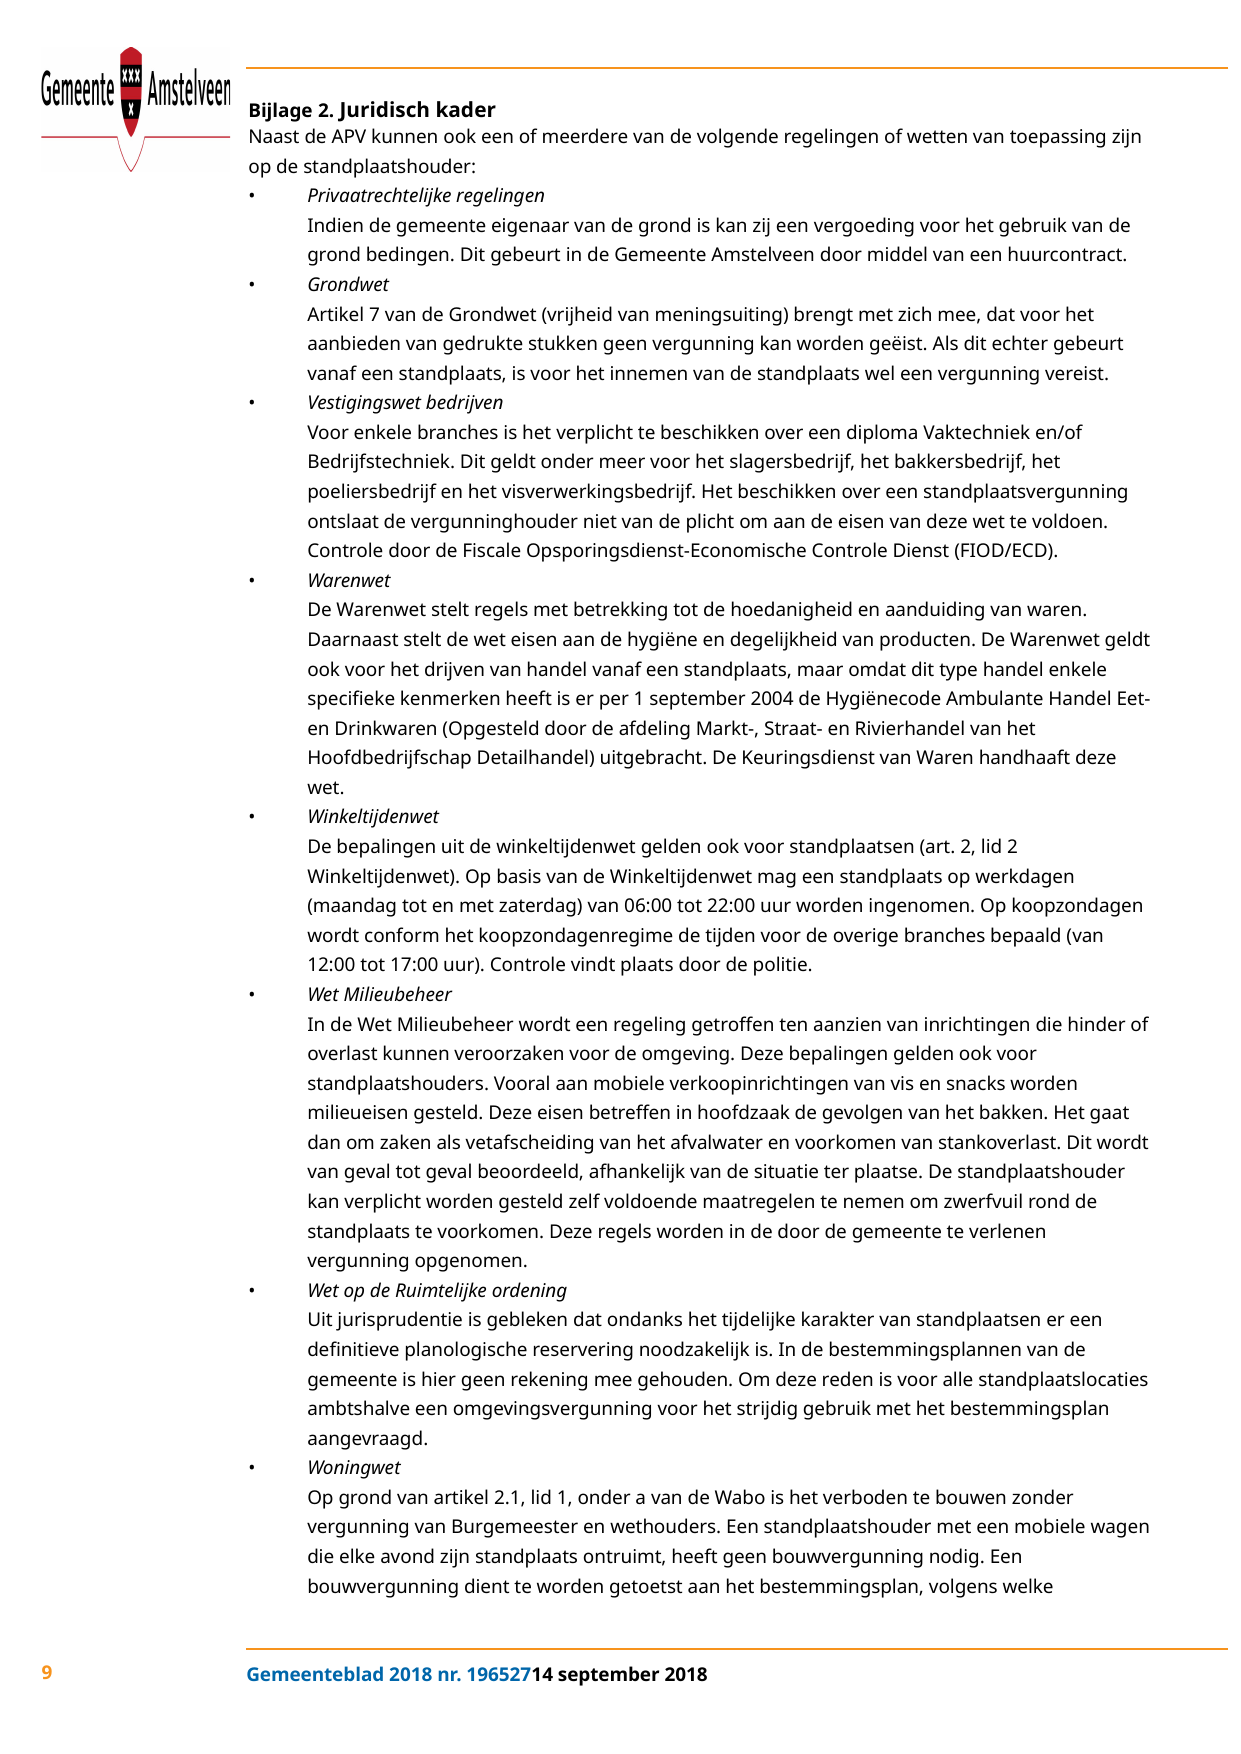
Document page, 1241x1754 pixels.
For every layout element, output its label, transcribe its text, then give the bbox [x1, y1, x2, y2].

list Grondwet [248, 271, 1152, 297]
list Voor enkele branches is het verplicht te beschikken over een diploma Vaktechniek en/of Bedrijfstechniek. Dit geldt onder meer voor het slagersbedrijf, het bakkersbedrijf, het poeliersbedrijf en het visverwerkingsbedrijf. Het beschikken over een standplaatsvergunning ontslaat de vergunninghouder niet van de plicht om aan de eisen van deze wet te voldoen. Controle door de Fiscale Opsporingsdienst-Economische Controle Dienst (FIOD/ECD). [248, 419, 1152, 563]
text Naast de APV kunnen ook een of meerdere van de volgende regelingen of wetten van toepassing zijn op de standplaatshouder: [248, 123, 1152, 179]
list Warenwet [248, 567, 1152, 593]
list Indien de gemeente eigenaar van de grond is kan zij een vergoeding voor het gebruik van de grond bedingen. Dit gebeurt in de Gemeente Amstelveen door middel van een huurcontract. [248, 212, 1152, 267]
list In de Wet Milieubeheer wordt een regeling getroffen ten aanzien van inrichtingen die hinder of overlast kunnen veroorzaken voor de omgeving. Deze bepalingen gelden ook voor standplaatshouders. Vooral aan mobiele verkoopinrichtingen van vis en snacks worden milieueisen gesteld. Deze eisen betreffen in hoofdzaak de gevolgen van het bakken. Het gaat dan om zaken als vetafscheiding van het afvalwater en voorkomen van stankoverlast. Dit wordt van geval tot geval beoordeeld, afhankelijk van de situatie ter plaatse. De standplaatshouder kan verplicht worden gesteld zelf voldoende maatregelen te nemen om zwerfvuil rond de standplaats te voorkomen. Deze regels worden in de door de gemeente te verlenen vergunning opgenomen. [248, 1011, 1152, 1273]
list Vestigingswet bedrijven [248, 389, 1152, 415]
list Woningwet [248, 1454, 1152, 1480]
list Uit jurisprudentie is gebleken dat ondanks het tijdelijke karakter van standplaatsen er een definitieve planologische reservering noodzakelijk is. In de bestemmingsplannen van de gemeente is hier geen rekening mee gehouden. Om deze reden is voor alle standplaatslocaties ambtshalve een omgevingsvergunning voor het strijdig gebruik met het bestemmingsplan aangevraagd. [248, 1307, 1152, 1451]
text Bijlage 2. Juridisch kader [248, 95, 1152, 123]
list De Warenwet stelt regels met betrekking tot de hoedanigheid en aanduiding van waren. Daarnaast stelt de wet eisen aan de hygiëne en degelijkheid van producten. De Warenwet geldt ook voor het drijven van handel vanaf een standplaats, maar omdat dit type handel enkele specifieke kenmerken heeft is er per 1 september 2004 de Hygiënecode Ambulante Handel Eet- en Drinkwaren (Opgesteld door de afdeling Markt-, Straat- en Rivierhandel van het Hoofdbedrijfschap Detailhandel) uitgebracht. De Keuringsdienst van Waren handhaaft deze wet. [248, 597, 1152, 800]
list Wet op de Ruimtelijke ordening [248, 1277, 1152, 1303]
list Winkeltijdenwet [248, 804, 1152, 829]
list De bepalingen uit de winkeltijdenwet gelden ook voor standplaatsen (art. 2, lid 2 Winkeltijdenwet). Op basis van de Winkeltijdenwet mag een standplaats op werkdagen (maandag tot en met zaterdag) van 06:00 tot 22:00 uur worden ingenomen. Op koopzondagen wordt conform het koopzondagenregime de tijden voor de overige branches bepaald (van 12:00 tot 17:00 uur). Controle vindt plaats door de politie. [248, 833, 1152, 977]
picture [41, 47, 231, 172]
list Wet Milieubeheer [248, 981, 1152, 1007]
list Artikel 7 van de Grondwet (vrijheid van meningsuiting) brengt met zich mee, dat voor het aanbieden van gedrukte stukken geen vergunning kan worden geëist. Als dit echter gebeurt vanaf een standplaats, is voor het innemen van de standplaats wel een vergunning vereist. [248, 301, 1152, 386]
list Privaatrechtelijke regelingen [248, 182, 1152, 208]
list Op grond van artikel 2.1, lid 1, onder a van de Wabo is het verboden te bouwen zonder vergunning van Burgemeester en wethouders. Een standplaatshouder met een mobiele wagen die elke avond zijn standplaats ontruimt, heeft geen bouwvergunning nodig. Een bouwvergunning dient te worden getoetst aan het bestemmingsplan, volgens welke [248, 1484, 1152, 1599]
